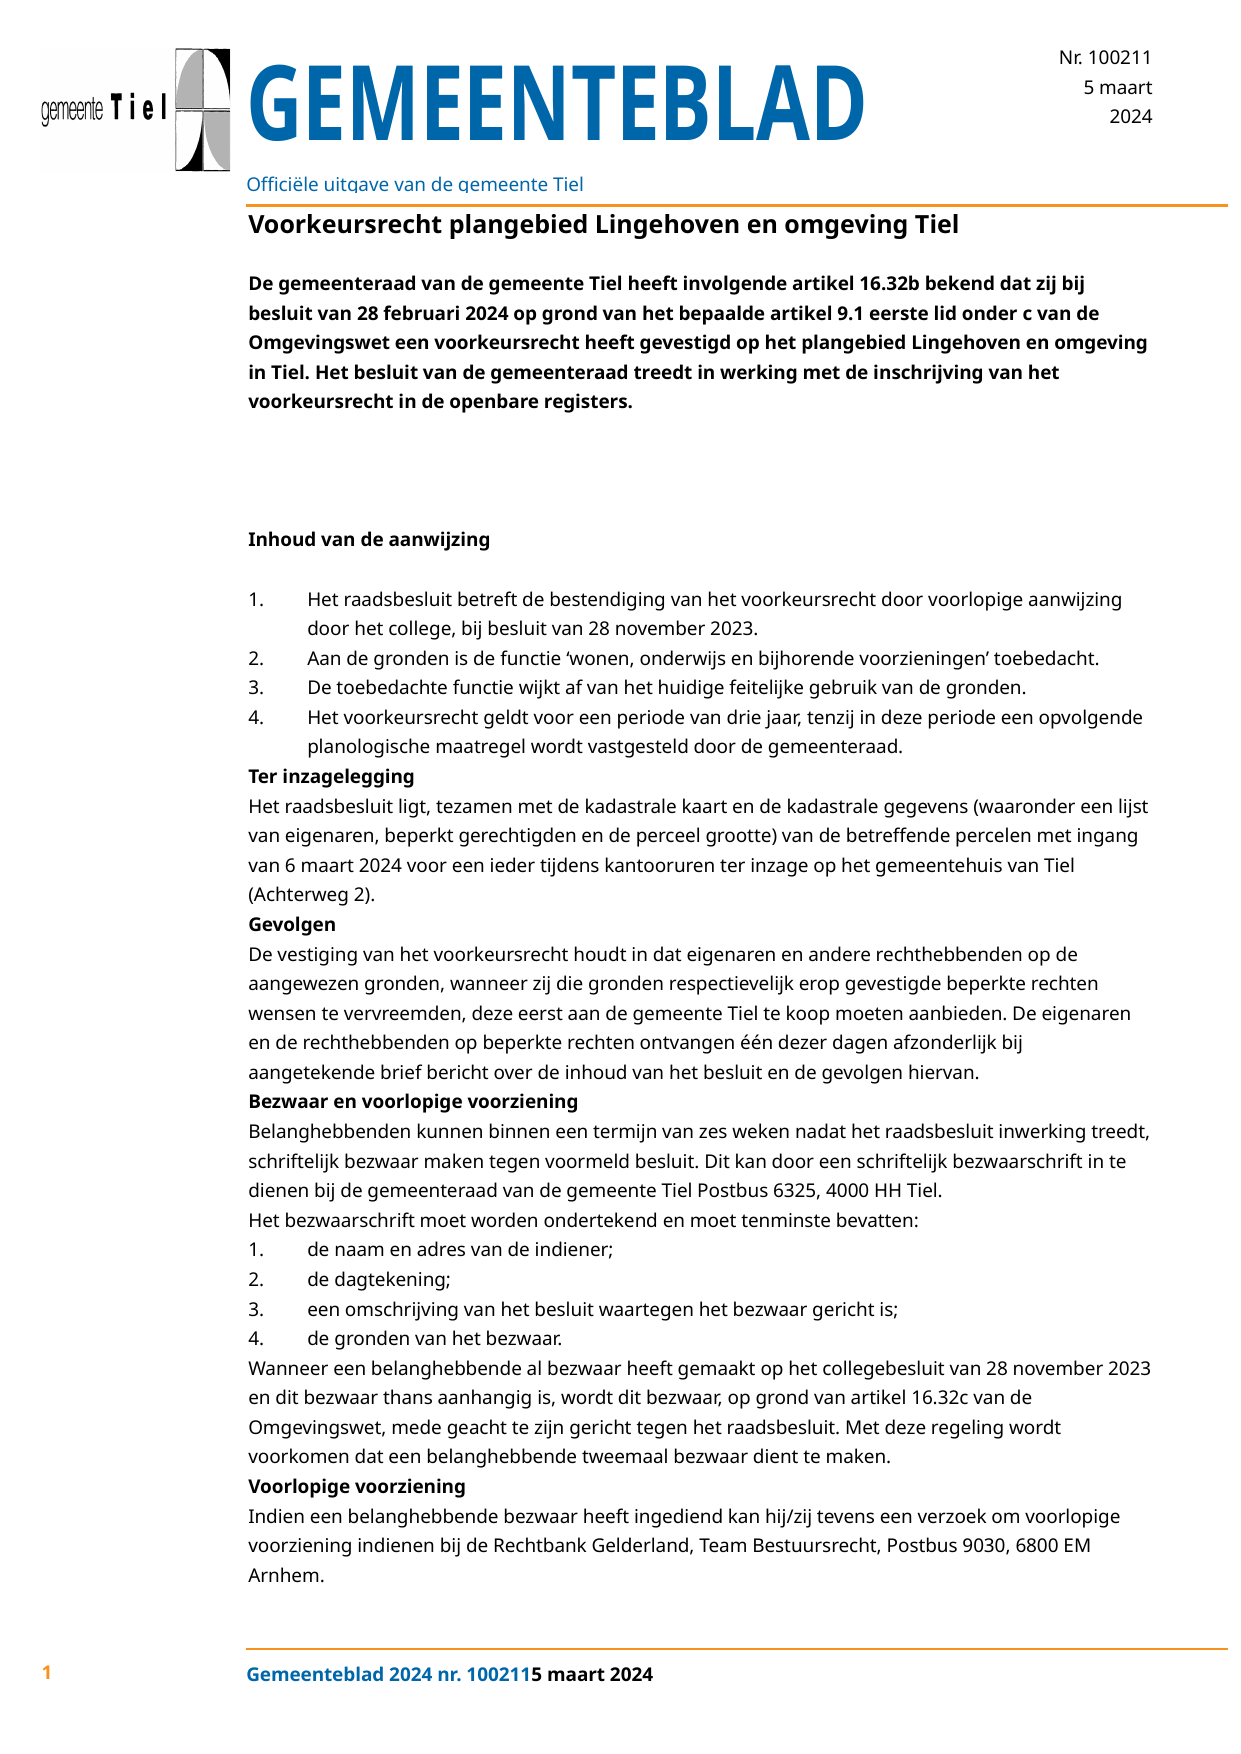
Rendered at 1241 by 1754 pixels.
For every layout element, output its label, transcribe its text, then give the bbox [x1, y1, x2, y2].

text Indien een belanghebbende bezwaar heeft ingediend kan hij/zij tevens een verzoek om voorlopige voorziening indienen bij de Rechtbank Gelderland, Team Bestuursrecht, Postbus 9030, 6800 EM Arnhem. [248, 1503, 1152, 1588]
text Bezwaar en voorlopige voorziening [248, 1089, 1152, 1114]
text Ter inzagelegging [248, 763, 1152, 789]
list een omschrijving van het besluit waartegen het bezwaar gericht is; [248, 1296, 1152, 1322]
text Voorkeursrecht plangebied Lingehoven en omgeving Tiel [248, 207, 1152, 241]
list De toebedachte functie wijkt af van het huidige feitelijke gebruik van de gronden. [248, 674, 1152, 700]
text Het raadsbesluit ligt, tezamen met de kadastrale kaart en de kadastrale gegevens (waaronder een lijst van eigenaren, beperkt gerechtigden en de perceel grootte) van de betreffende percelen met ingang van 6 maart 2024 voor een ieder tijdens kantooruren ter inzage op het gemeentehuis van Tiel (Achterweg 2). [248, 793, 1152, 907]
list de dagtekening; [248, 1266, 1152, 1292]
text Belanghebbenden kunnen binnen een termijn van zes weken nadat het raadsbesluit inwerking treedt, schriftelijk bezwaar maken tegen voormeld besluit. Dit kan door een schriftelijk bezwaarschrift in te dienen bij de gemeenteraad van de gemeente Tiel Postbus 6325, 4000 HH Tiel. [248, 1118, 1152, 1203]
text Voorlopige voorziening [248, 1473, 1152, 1499]
text Wanneer een belanghebbende al bezwaar heeft gemaakt op het collegebesluit van 28 november 2023 en dit bezwaar thans aanhangig is, wordt dit bezwaar, op grond van artikel 16.32c van de Omgevingswet, mede geacht te zijn gericht tegen het raadsbesluit. Met deze regeling wordt voorkomen dat een belanghebbende tweemaal bezwaar dient te maken. [248, 1355, 1152, 1469]
text De gemeenteraad van de gemeente Tiel heeft involgende artikel 16.32b bekend dat zij bij besluit van 28 februari 2024 op grond van het bepaalde artikel 9.1 eerste lid onder c van de Omgevingswet een voorkeursrecht heeft gevestigd op het plangebied Lingehoven en omgeving in Tiel. Het besluit van de gemeenteraad treedt in werking met de inschrijving van het voorkeursrecht in de openbare registers. [248, 270, 1152, 414]
list Het raadsbesluit betreft de bestendiging van het voorkeursrecht door voorlopige aanwijzing door het college, bij besluit van 28 november 2023. [248, 586, 1152, 641]
text De vestiging van het voorkeursrecht houdt in dat eigenaren en andere rechthebbenden op de aangewezen gronden, wanneer zij die gronden respectievelijk erop gevestigde beperkte rechten wensen te vervreemden, deze eerst aan de gemeente Tiel te koop moeten aanbieden. De eigenaren en de rechthebbenden op beperkte rechten ontvangen één dezer dagen afzonderlijk bij aangetekende brief bericht over de inhoud van het besluit en de gevolgen hiervan. [248, 941, 1152, 1085]
list Het voorkeursrecht geldt voor een periode van drie jaar, tenzij in deze periode een opvolgende planologische maatregel wordt vastgesteld door de gemeenteraad. [248, 704, 1152, 759]
list de gronden van het bezwaar. [248, 1325, 1152, 1351]
list Aan de gronden is de functie ‘wonen, onderwijs en bijhorende voorzieningen’ toebedacht. [248, 645, 1152, 671]
text Het bezwaarschrift moet worden ondertekend en moet tenminste bevatten: [248, 1207, 1152, 1233]
text Inhoud van de aanwijzing [248, 527, 1152, 552]
text Gevolgen [248, 911, 1152, 937]
picture [41, 47, 231, 172]
list de naam en adres van de indiener; [248, 1237, 1152, 1262]
